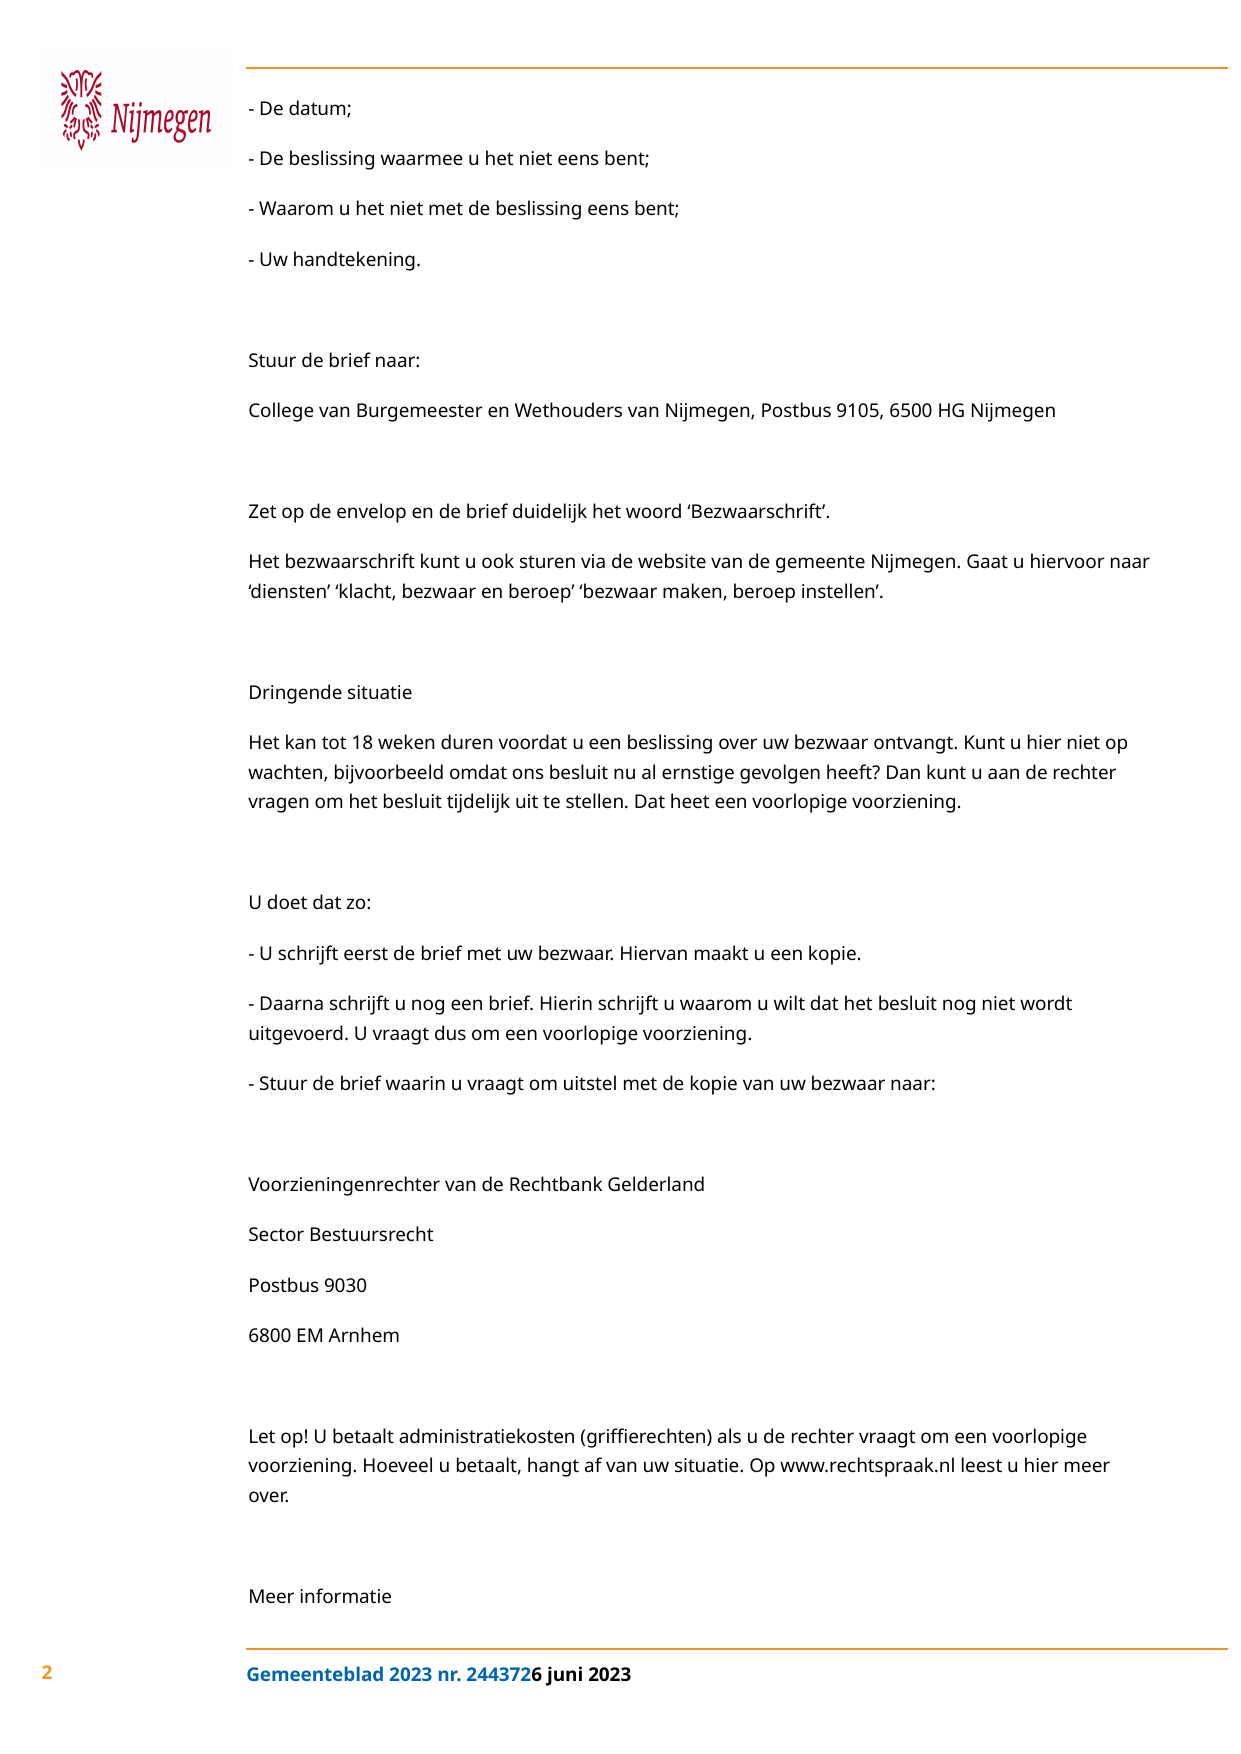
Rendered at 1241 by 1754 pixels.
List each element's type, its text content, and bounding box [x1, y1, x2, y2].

text 6800 EM Arnhem [248, 1322, 1152, 1348]
text - Stuur de brief waarin u vraagt om uitstel met de kopie van uw bezwaar naar: [248, 1070, 1152, 1096]
text Meer informatie [248, 1583, 1152, 1609]
text - De datum; [248, 95, 1152, 121]
text - U schrijft eerst de brief met uw bezwaar. Hiervan maakt u een kopie. [248, 940, 1152, 966]
text Stuur de brief naar: [248, 347, 1152, 373]
text - Waarom u het niet met de beslissing eens bent; [248, 196, 1152, 221]
picture [41, 47, 231, 172]
text Zet op de envelop en de brief duidelijk het woord ‘Bezwaarschrift’. [248, 498, 1152, 524]
text - Daarna schrijft u nog een brief. Hierin schrijft u waarom u wilt dat het besluit nog niet wordt uitgevoerd. U vraagt dus om een voorlopige voorziening. [248, 990, 1152, 1046]
text Sector Bestuursrecht [248, 1221, 1152, 1247]
text Het bezwaarschrift kunt u ook sturen via de website van de gemeente Nijmegen. Gaat u hiervoor naar ‘diensten’ ‘klacht, bezwaar en beroep’ ‘bezwaar maken, beroep instellen’. [248, 548, 1152, 604]
text Dringende situatie [248, 679, 1152, 705]
text - Uw handtekening. [248, 246, 1152, 272]
text Voorzieningenrechter van de Rechtbank Gelderland [248, 1171, 1152, 1197]
text U doet dat zo: [248, 889, 1152, 915]
text Het kan tot 18 weken duren voordat u een beslissing over uw bezwaar ontvangt. Kunt u hier niet op wachten, bijvoorbeeld omdat ons besluit nu al ernstige gevolgen heeft? Dan kunt u aan de rechter vragen om het besluit tijdelijk uit te stellen. Dat heet een voorlopige voorziening. [248, 729, 1152, 814]
text College van Burgemeester en Wethouders van Nijmegen, Postbus 9105, 6500 HG Nijmegen [248, 397, 1152, 423]
text Postbus 9030 [248, 1272, 1152, 1298]
text - De beslissing waarmee u het niet eens bent; [248, 145, 1152, 171]
text Let op! U betaalt administratiekosten (griffierechten) als u de rechter vraagt om een voorlopige voorziening. Hoeveel u betaalt, hangt af van uw situatie. Op www.rechtspraak.nl leest u hier meer over. [248, 1423, 1152, 1508]
